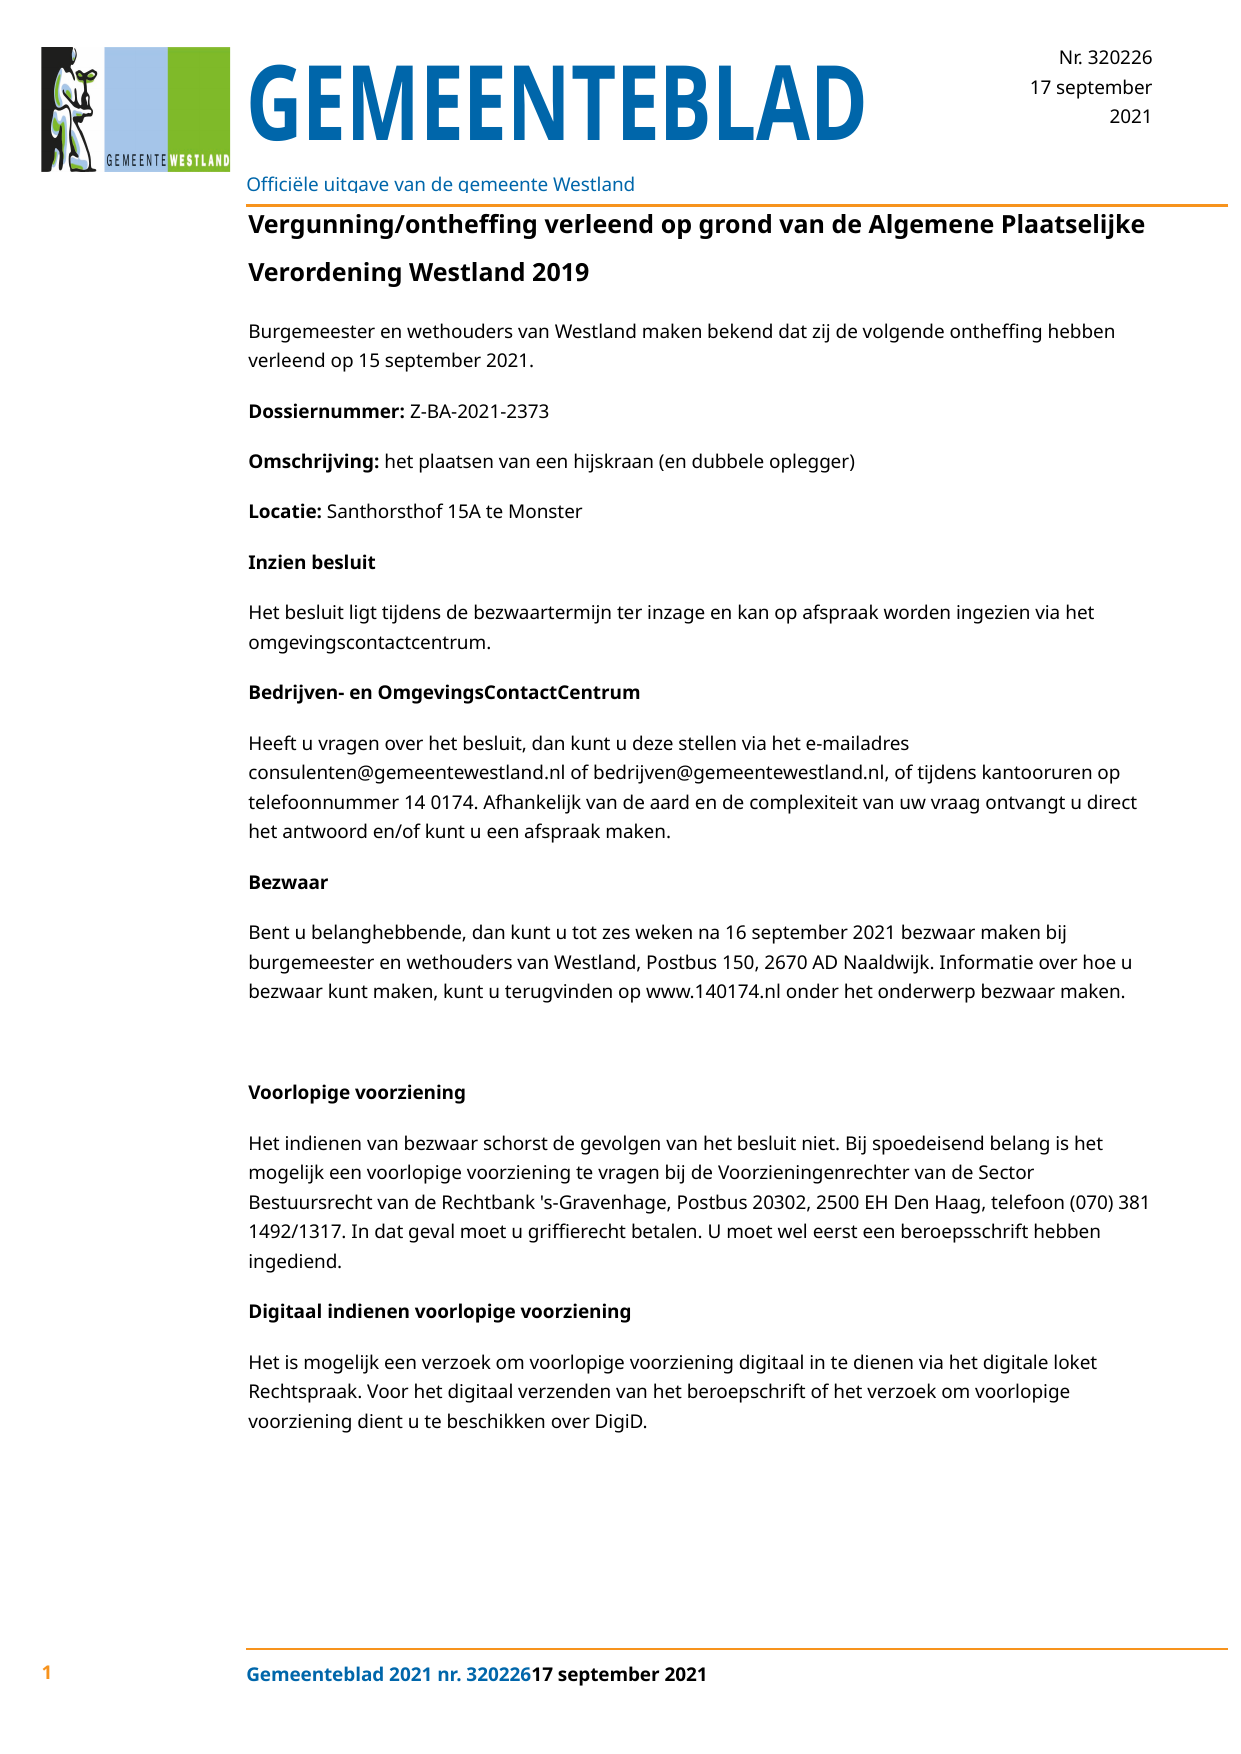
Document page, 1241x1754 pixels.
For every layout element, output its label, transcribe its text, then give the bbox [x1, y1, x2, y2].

text Digitaal indienen voorlopige voorziening [248, 1299, 1152, 1324]
text Bedrijven- en OmgevingsContactCentrum [248, 679, 1152, 705]
text Het besluit ligt tijdens de bezwaartermijn ter inzage en kan op afspraak worden ingezien via het omgevingscontactcentrum. [248, 599, 1152, 655]
text Omschrijving: het plaatsen van een hijskraan (en dubbele oplegger) [248, 448, 1152, 474]
text Bent u belanghebbende, dan kunt u tot zes weken na 16 september 2021 bezwaar maken bij burgemeester en wethouders van Westland, Postbus 150, 2670 AD Naaldwijk. Informatie over hoe u bezwaar kunt maken, kunt u terugvinden op www.140174.nl onder het onderwerp bezwaar maken. [248, 919, 1152, 1004]
text Dossiernummer: Z-BA-2021-2373 [248, 398, 1152, 424]
text Vergunning/ontheffing verleend op grond van de Algemene Plaatselijke Verordening Westland 2019 [248, 207, 1152, 288]
text Locatie: Santhorsthof 15A te Monster [248, 499, 1152, 524]
text Burgemeester en wethouders van Westland maken bekend dat zij de volgende ontheffing hebben verleend op 15 september 2021. [248, 318, 1152, 373]
text Het indienen van bezwaar schorst de gevolgen van het besluit niet. Bij spoedeisend belang is het mogelijk een voorlopige voorziening te vragen bij de Voorzieningenrechter van de Sector Bestuursrecht van de Rechtbank 's-Gravenhage, Postbus 20302, 2500 EH Den Haag, telefoon (070) 381 1492/1317. In dat geval moet u griffierecht betalen. U moet wel eerst een beroepsschrift hebben ingediend. [248, 1130, 1152, 1274]
text Het is mogelijk een verzoek om voorlopige voorziening digitaal in te dienen via het digitale loket Rechtspraak. Voor het digitaal verzenden van het beroepschrift of het verzoek om voorlopige voorziening dient u te beschikken over DigiD. [248, 1349, 1152, 1434]
text Bezwaar [248, 869, 1152, 895]
text Heeft u vragen over het besluit, dan kunt u deze stellen via het e-mailadres consulenten@gemeentewestland.nl of bedrijven@gemeentewestland.nl, of tijdens kantooruren op telefoonnummer 14 0174. Afhankelijk van de aard en de complexiteit van uw vraag ontvangt u direct het antwoord en/of kunt u een afspraak maken. [248, 730, 1152, 844]
picture [41, 47, 231, 172]
text Inzien besluit [248, 549, 1152, 575]
text Voorlopige voorziening [248, 1079, 1152, 1105]
